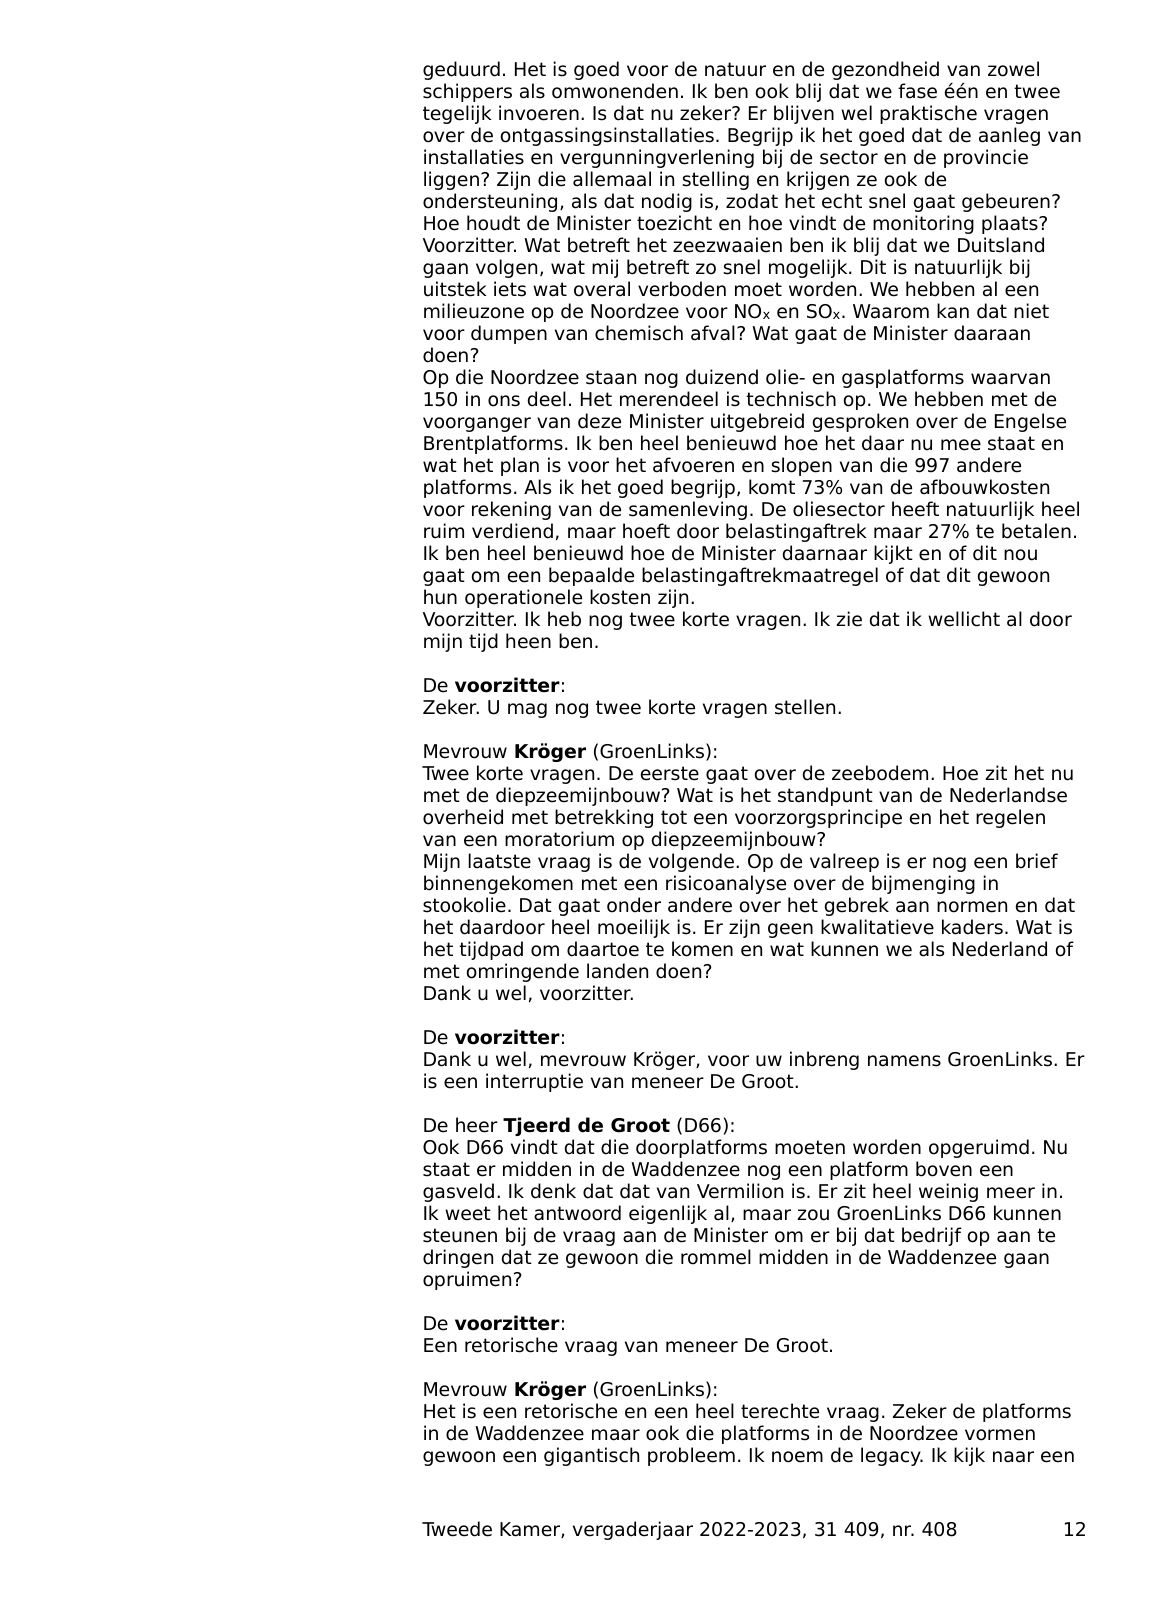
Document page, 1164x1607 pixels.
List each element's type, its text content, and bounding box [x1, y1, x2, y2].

text De voorzitter: [422, 675, 1087, 697]
text geduurd. Het is goed voor de natuur en de gezondheid van zowel schippers als omwonenden. Ik ben ook blij dat we fase één en twee tegelijk invoeren. Is dat nu zeker? Er blijven wel praktische vragen over de ontgassingsinstallaties. Begrijp ik het goed dat de aanleg van installaties en vergunningverlening bij de sector en de provincie liggen? Zijn die allemaal in stelling en krijgen ze ook de ondersteuning, als dat nodig is, zodat het echt snel gaat gebeuren? Hoe houdt de Minister toezicht en hoe vindt de monitoring plaats? [422, 59, 1087, 235]
text Het is een retorische en een heel terechte vraag. Zeker de platforms in de Waddenzee maar ook die platforms in de Noordzee vormen gewoon een gigantisch probleem. Ik noem de legacy. Ik kijk naar een [422, 1401, 1087, 1467]
text Ook D66 vindt dat die doorplatforms moeten worden opgeruimd. Nu staat er midden in de Waddenzee nog een platform boven een gasveld. Ik denk dat dat van Vermilion is. Er zit heel weinig meer in. Ik weet het antwoord eigenlijk al, maar zou GroenLinks D66 kunnen steunen bij de vraag aan de Minister om er bij dat bedrijf op aan te dringen dat ze gewoon die rommel midden in de Waddenzee gaan opruimen? [422, 1137, 1087, 1291]
text Een retorische vraag van meneer De Groot. [422, 1335, 1087, 1357]
text Dank u wel, mevrouw Kröger, voor uw inbreng namens GroenLinks. Er is een interruptie van meneer De Groot. [422, 1049, 1087, 1093]
text Mijn laatste vraag is de volgende. Op de valreep is er nog een brief binnengekomen met een risicoanalyse over de bijmenging in stookolie. Dat gaat onder andere over het gebrek aan normen en dat het daardoor heel moeilijk is. Er zijn geen kwalitatieve kaders. Wat is het tijdpad om daartoe te komen en wat kunnen we als Nederland of met omringende landen doen? [422, 851, 1087, 983]
text Dank u wel, voorzitter. [422, 983, 1087, 1004]
text Voorzitter. Wat betreft het zeezwaaien ben ik blij dat we Duitsland gaan volgen, wat mij betreft zo snel mogelijk. Dit is natuurlijk bij uitstek iets wat overal verboden moet worden. We hebben al een milieuzone op de Noordzee voor NOx en SOx. Waarom kan dat niet voor dumpen van chemisch afval? Wat gaat de Minister daaraan doen? [422, 235, 1087, 367]
text De heer Tjeerd de Groot (D66): [422, 1115, 1087, 1137]
text Zeker. U mag nog twee korte vragen stellen. [422, 697, 1087, 719]
text Twee korte vragen. De eerste gaat over de zeebodem. Hoe zit het nu met de diepzeemijnbouw? Wat is het standpunt van de Nederlandse overheid met betrekking tot een voorzorgsprincipe en het regelen van een moratorium op diepzeemijnbouw? [422, 763, 1087, 851]
text Mevrouw Kröger (GroenLinks): [422, 741, 1087, 763]
text Op die Noordzee staan nog duizend olie- en gasplatforms waarvan 150 in ons deel. Het merendeel is technisch op. We hebben met de voorganger van deze Minister uitgebreid gesproken over de Engelse Brentplatforms. Ik ben heel benieuwd hoe het daar nu mee staat en wat het plan is voor het afvoeren en slopen van die 997 andere platforms. Als ik het goed begrijp, komt 73% van de afbouwkosten voor rekening van de samenleving. De oliesector heeft natuurlijk heel ruim verdiend, maar hoeft door belastingaftrek maar 27% te betalen. Ik ben heel benieuwd hoe de Minister daarnaar kijkt en of dit nou gaat om een bepaalde belastingaftrekmaatregel of dat dit gewoon hun operationele kosten zijn. [422, 367, 1087, 608]
text De voorzitter: [422, 1313, 1087, 1335]
text De voorzitter: [422, 1027, 1087, 1049]
text Mevrouw Kröger (GroenLinks): [422, 1379, 1087, 1401]
text Voorzitter. Ik heb nog twee korte vragen. Ik zie dat ik wellicht al door mijn tijd heen ben. [422, 608, 1087, 652]
